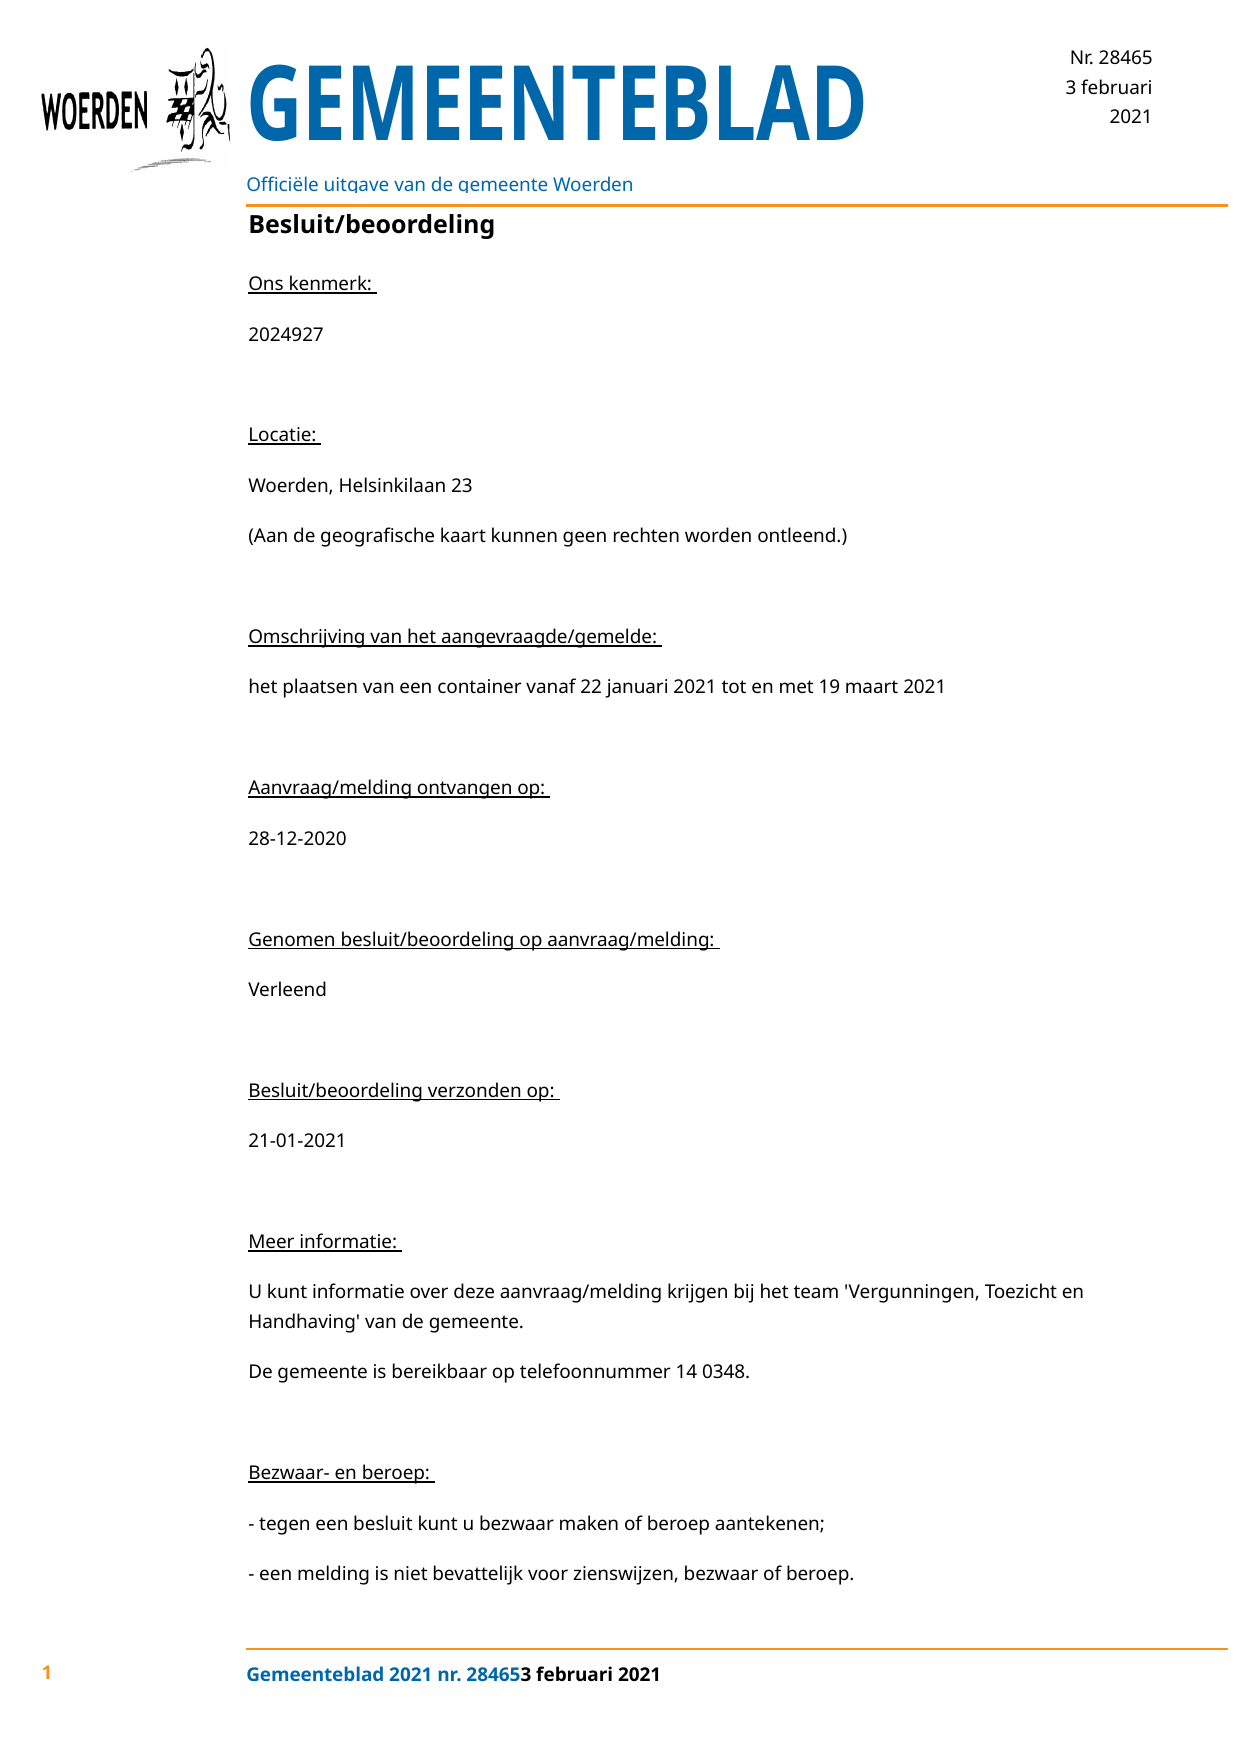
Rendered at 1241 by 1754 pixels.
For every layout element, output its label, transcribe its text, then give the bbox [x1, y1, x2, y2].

picture [41, 47, 231, 172]
text Ons kenmerk: [248, 270, 1152, 296]
text 21-01-2021 [248, 1127, 1152, 1153]
text Aanvraag/melding ontvangen op: [248, 774, 1152, 800]
text 2024927 [248, 321, 1152, 346]
text - een melding is niet bevattelijk voor zienswijzen, bezwaar of beroep. [248, 1560, 1152, 1586]
text Omschrijving van het aangevraagde/gemelde: [248, 623, 1152, 649]
text - tegen een besluit kunt u bezwaar maken of beroep aantekenen; [248, 1510, 1152, 1536]
text Locatie: [248, 422, 1152, 447]
text Woerden, Helsinkilaan 23 [248, 472, 1152, 498]
text 28-12-2020 [248, 825, 1152, 851]
text Verleend [248, 976, 1152, 1002]
text Genomen besluit/beoordeling op aanvraag/melding: [248, 926, 1152, 951]
text Besluit/beoordeling verzonden op: [248, 1077, 1152, 1103]
text (Aan de geografische kaart kunnen geen rechten worden ontleend.) [248, 522, 1152, 548]
text Besluit/beoordeling [248, 207, 1152, 241]
text Bezwaar- en beroep: [248, 1459, 1152, 1485]
text Meer informatie: [248, 1228, 1152, 1254]
text U kunt informatie over deze aanvraag/melding krijgen bij het team 'Vergunningen, Toezicht en Handhaving' van de gemeente. [248, 1279, 1152, 1334]
text het plaatsen van een container vanaf 22 januari 2021 tot en met 19 maart 2021 [248, 674, 1152, 699]
text De gemeente is bereikbaar op telefoonnummer 14 0348. [248, 1359, 1152, 1384]
